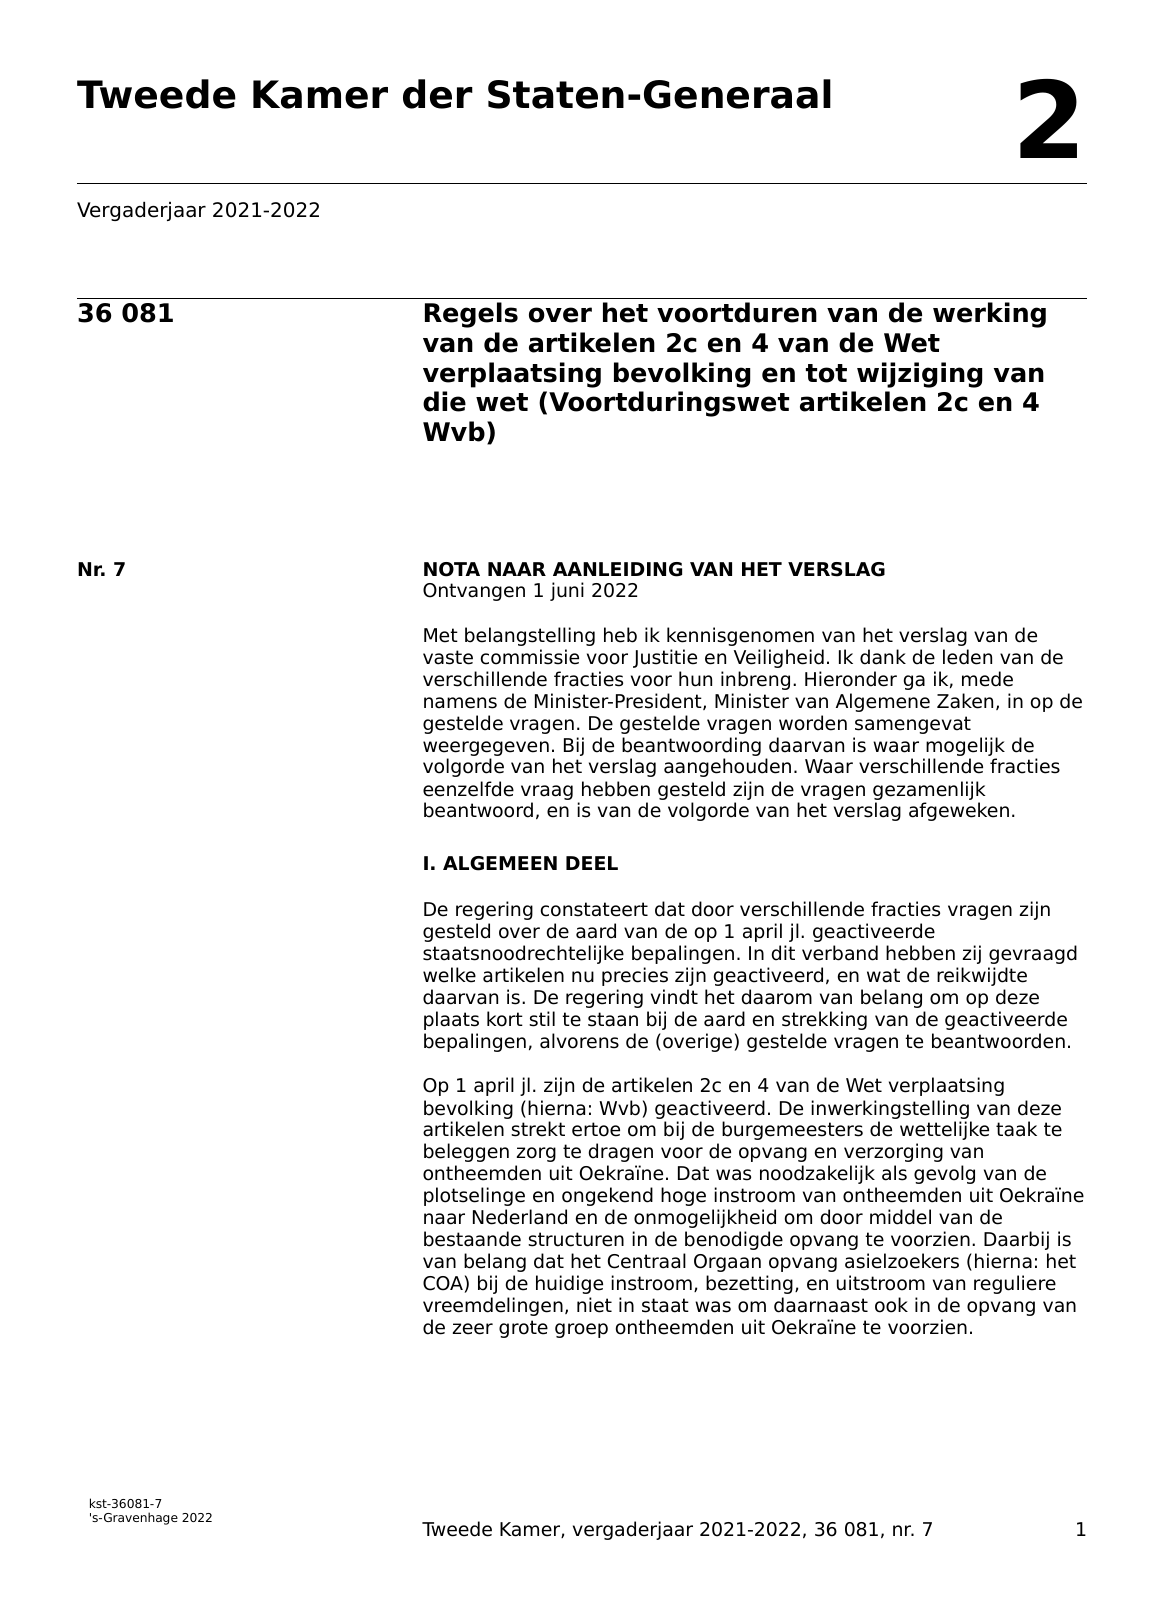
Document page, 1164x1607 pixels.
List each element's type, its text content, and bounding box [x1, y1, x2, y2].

text 's-Gravenhage 2022 [88, 1511, 323, 1525]
table_header 2 [886, 59, 1087, 183]
text Met belangstelling heb ik kennisgenomen van het verslag van de vaste commissie voor Justitie en Veiligheid. Ik dank de leden van de verschillende fracties voor hun inbreng. Hieronder ga ik, mede namens de Minister-President, Minister van Algemene Zaken, in op de gestelde vragen. De gestelde vragen worden samengevat weergegeven. Bij de beantwoording daarvan is waar mogelijk de volgorde van het verslag aangehouden. Waar verschillende fracties eenzelfde vraag hebben gesteld zijn de vragen gezamenlijk beantwoord, en is van de volgorde van het verslag afgeweken. [422, 624, 1087, 822]
table_cell Vergaderjaar 2021-2022 [77, 184, 1087, 298]
subtitle I. ALGEMEEN DEEL [422, 852, 1087, 874]
text kst-36081-7 [88, 1497, 323, 1511]
text De regering constateert dat door verschillende fracties vragen zijn gesteld over de aard van de op 1 april jl. geactiveerde staatsnoodrechtelijke bepalingen. In dit verband hebben zij gevraagd welke artikelen nu precies zijn geactiveerd, en wat de reikwijdte daarvan is. De regering vindt het daarom van belang om op deze plaats kort stil te staan bij de aard en strekking van de geactiveerde bepalingen, alvorens de (overige) gestelde vragen te beantwoorden. [422, 899, 1087, 1053]
subtitle 36 081 Regels over het voortduren van de werking van de artikelen 2c en 4 van de Wet verplaatsing bevolking en tot wijziging van die wet (Voortduringswet artikelen 2c en 4 Wvb) [77, 299, 1087, 447]
table_header Tweede Kamer der Staten-Generaal [77, 59, 886, 183]
text Op 1 april jl. zijn de artikelen 2c en 4 van de Wet verplaatsing bevolking (hierna: Wvb) geactiveerd. De inwerkingstelling van deze artikelen strekt ertoe om bij de burgemeesters de wettelijke taak te beleggen zorg te dragen voor de opvang en verzorging van ontheemden uit Oekraïne. Dat was noodzakelijk als gevolg van de plotselinge en ongekend hoge instroom van ontheemden uit Oekraïne naar Nederland en de onmogelijkheid om door middel van de bestaande structuren in de benodigde opvang te voorzien. Daarbij is van belang dat het Centraal Orgaan opvang asielzoekers (hierna: het COA) bij de huidige instroom, bezetting, en uitstroom van reguliere vreemdelingen, niet in staat was om daarnaast ook in de opvang van de zeer grote groep ontheemden uit Oekraïne te voorzien. [422, 1075, 1087, 1339]
subtitle Nr. 7 NOTA NAAR AANLEIDING VAN HET VERSLAG [77, 558, 1087, 580]
text Ontvangen 1 juni 2022 [422, 580, 1087, 602]
